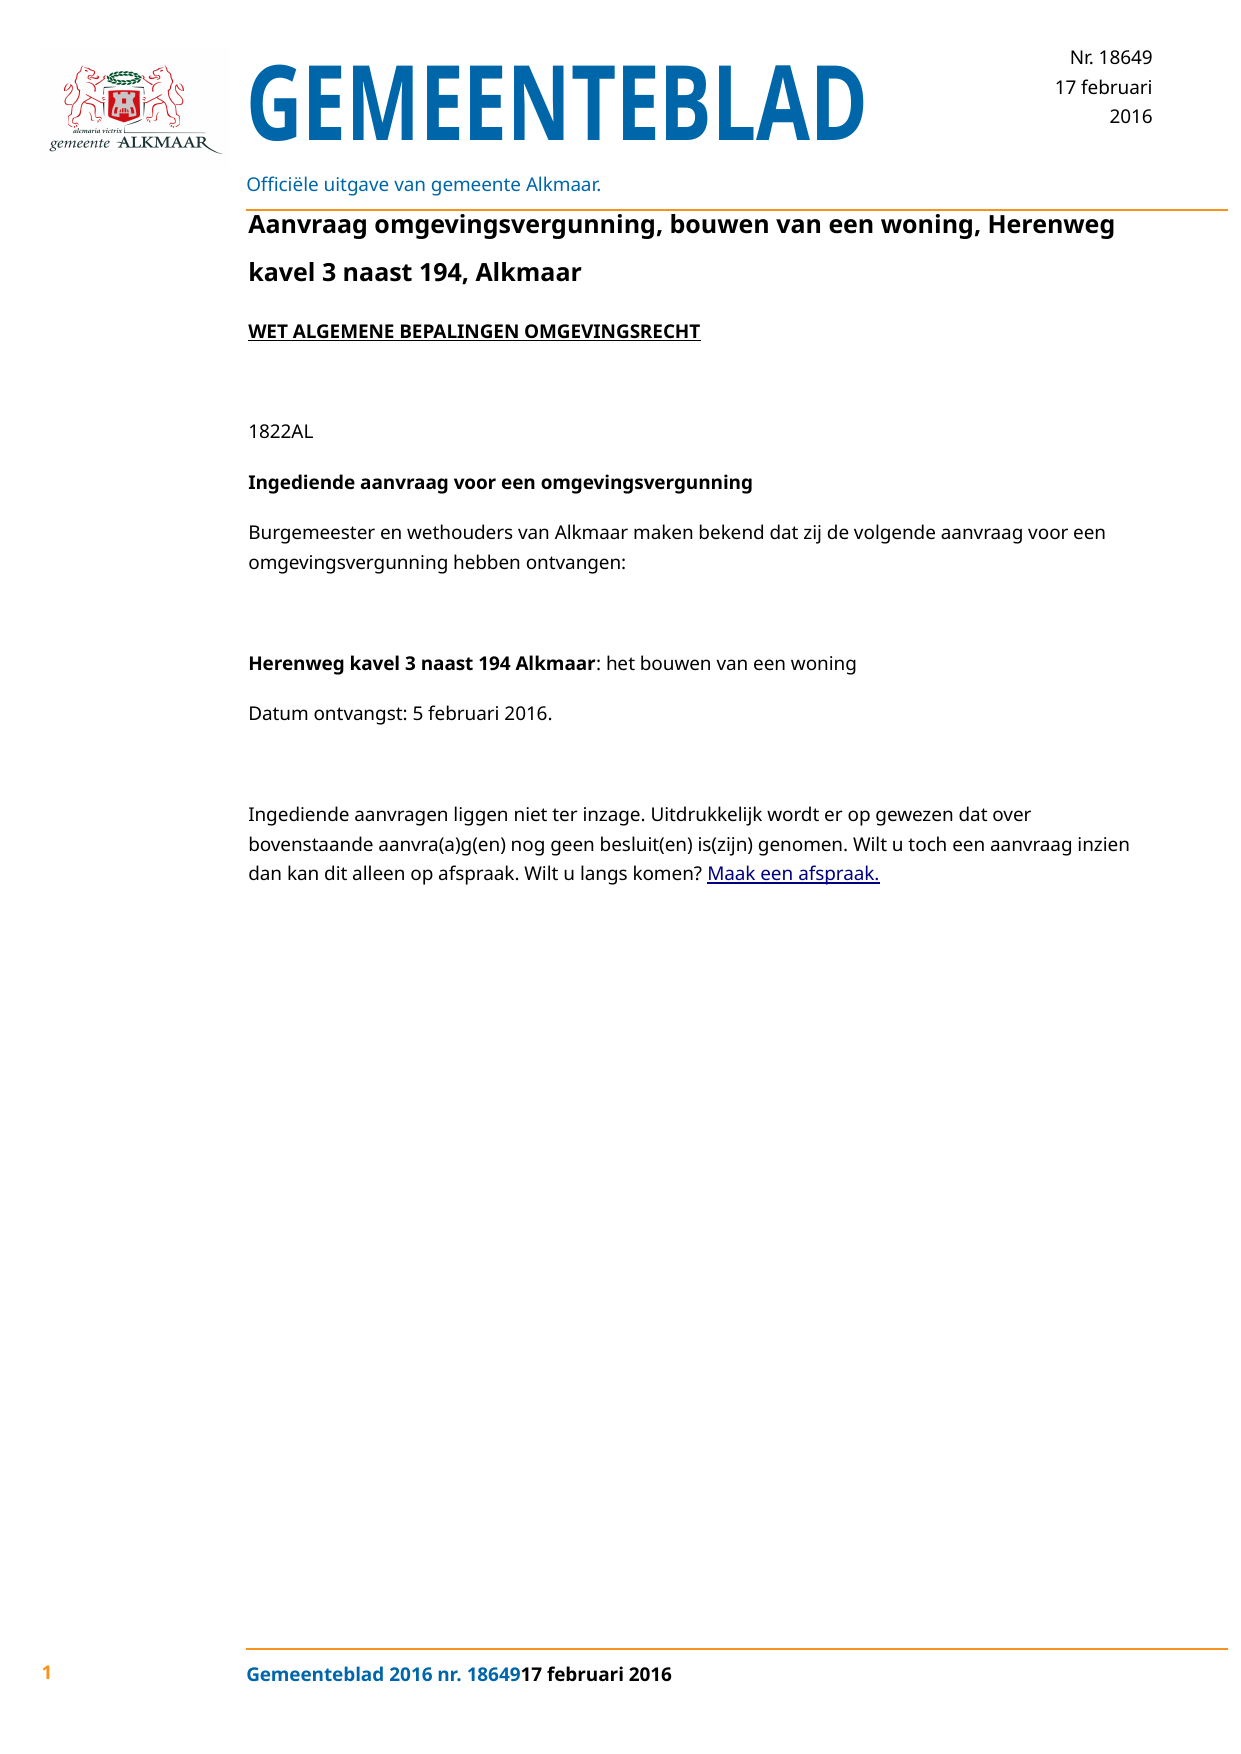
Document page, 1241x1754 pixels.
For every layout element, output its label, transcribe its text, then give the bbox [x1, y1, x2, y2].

text Aanvraag omgevingsvergunning, bouwen van een woning, Herenweg kavel 3 naast 194, Alkmaar [248, 211, 1152, 288]
text Herenweg kavel 3 naast 194 Alkmaar: het bouwen van een woning [248, 650, 1152, 676]
picture [41, 47, 231, 172]
text 1822AL [248, 419, 1152, 444]
text Datum ontvangst: 5 februari 2016. [248, 700, 1152, 726]
text WET ALGEMENE BEPALINGEN OMGEVINGSRECHT [248, 318, 1152, 344]
text Burgemeester en wethouders van Alkmaar maken bekend dat zij de volgende aanvraag voor een omgevingsvergunning hebben ontvangen: [248, 519, 1152, 575]
text Ingediende aanvraag voor een omgevingsvergunning [248, 469, 1152, 495]
text Ingediende aanvragen liggen niet ter inzage. Uitdrukkelijk wordt er op gewezen dat over bovenstaande aanvra(a)g(en) nog geen besluit(en) is(zijn) genomen. Wilt u toch een aanvraag inzien dan kan dit alleen op afspraak. Wilt u langs komen? Maak een afspraak. [248, 801, 1152, 886]
